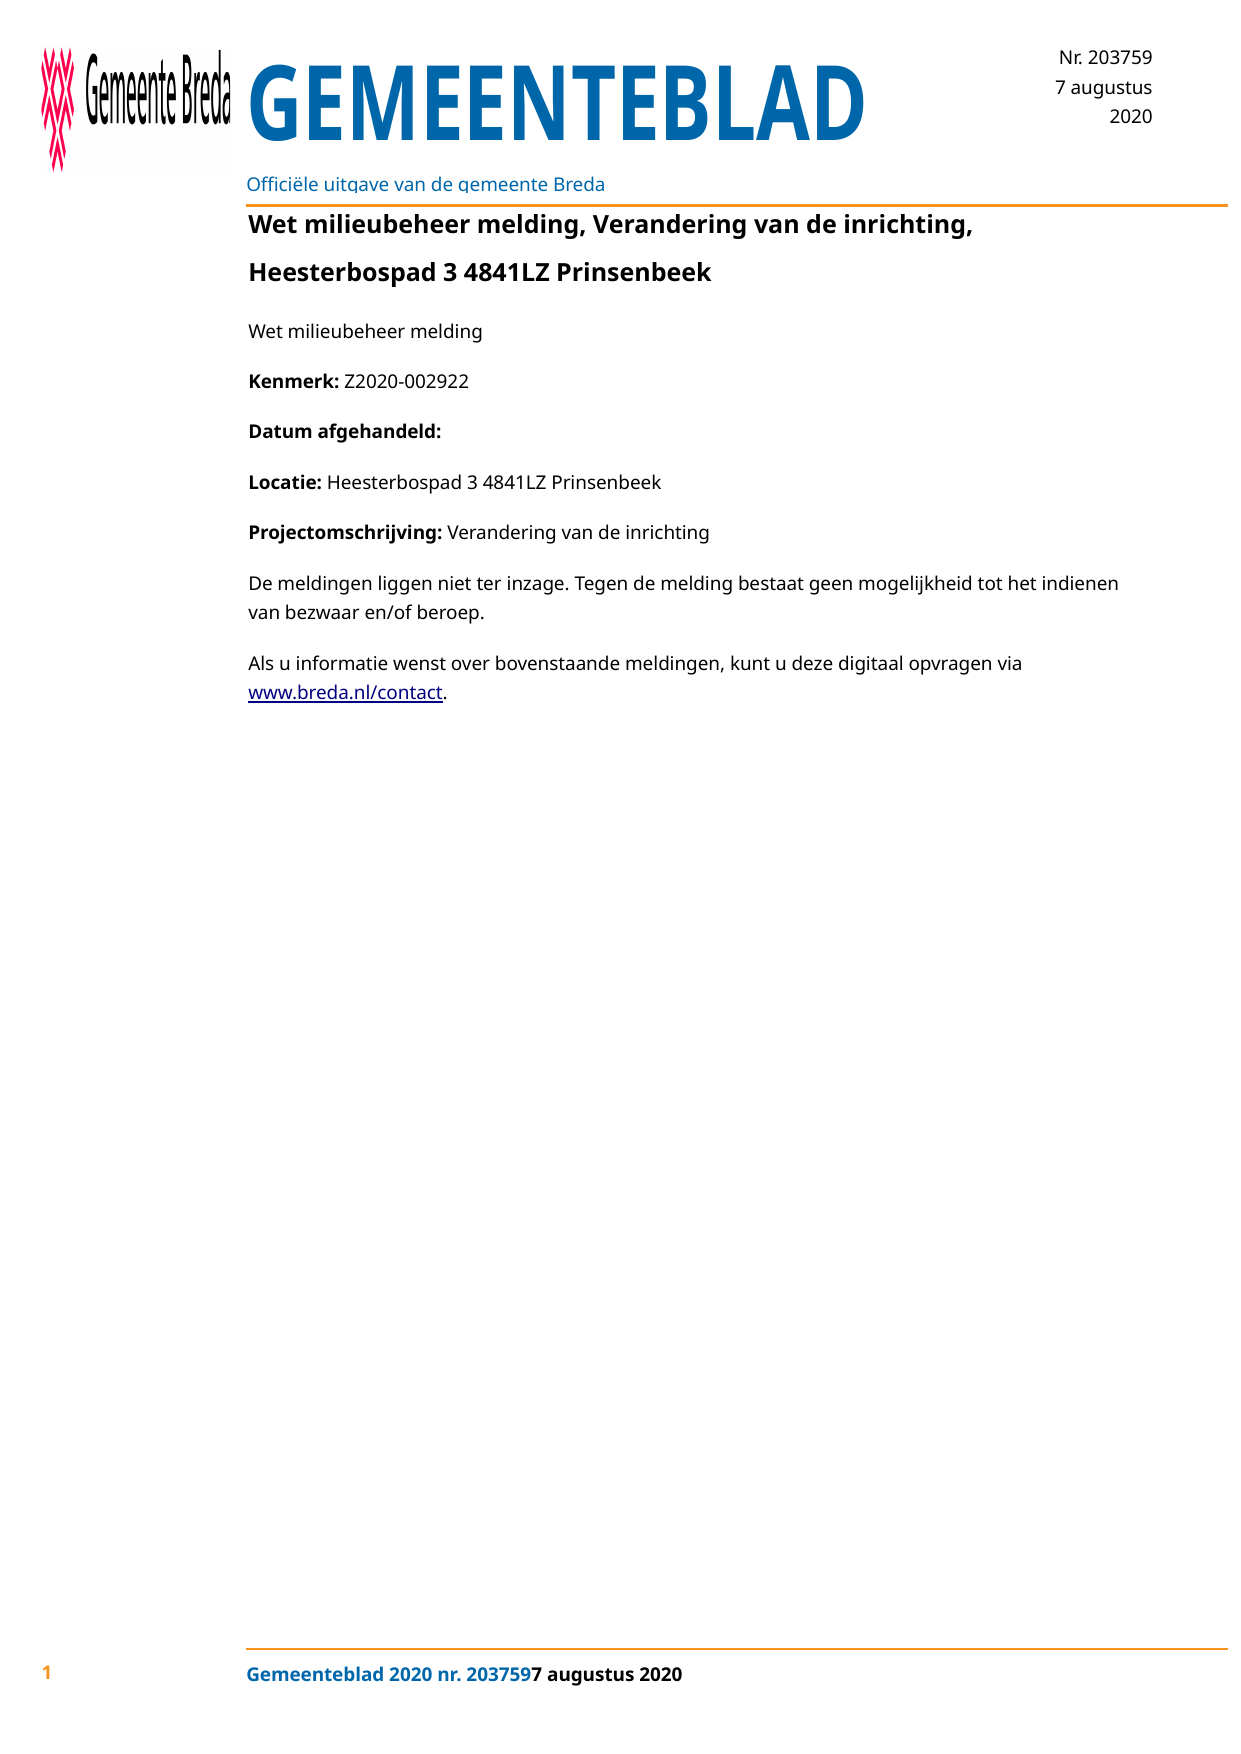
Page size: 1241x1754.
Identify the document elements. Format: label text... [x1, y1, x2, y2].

text Als u informatie wenst over bovenstaande meldingen, kunt u deze digitaal opvragen via www.breda.nl/contact. [248, 650, 1152, 705]
text De meldingen liggen niet ter inzage. Tegen de melding bestaat geen mogelijkheid tot het indienen van bezwaar en/of beroep. [248, 570, 1152, 625]
text Wet milieubeheer melding [248, 318, 1152, 344]
text Wet milieubeheer melding, Verandering van de inrichting, Heesterbospad 3 4841LZ Prinsenbeek [248, 207, 1152, 288]
text Locatie: Heesterbospad 3 4841LZ Prinsenbeek [248, 469, 1152, 495]
text Datum afgehandeld: [248, 419, 1152, 444]
text Projectomschrijving: Verandering van de inrichting [248, 519, 1152, 545]
picture [41, 47, 231, 172]
text Kenmerk: Z2020-002922 [248, 368, 1152, 394]
